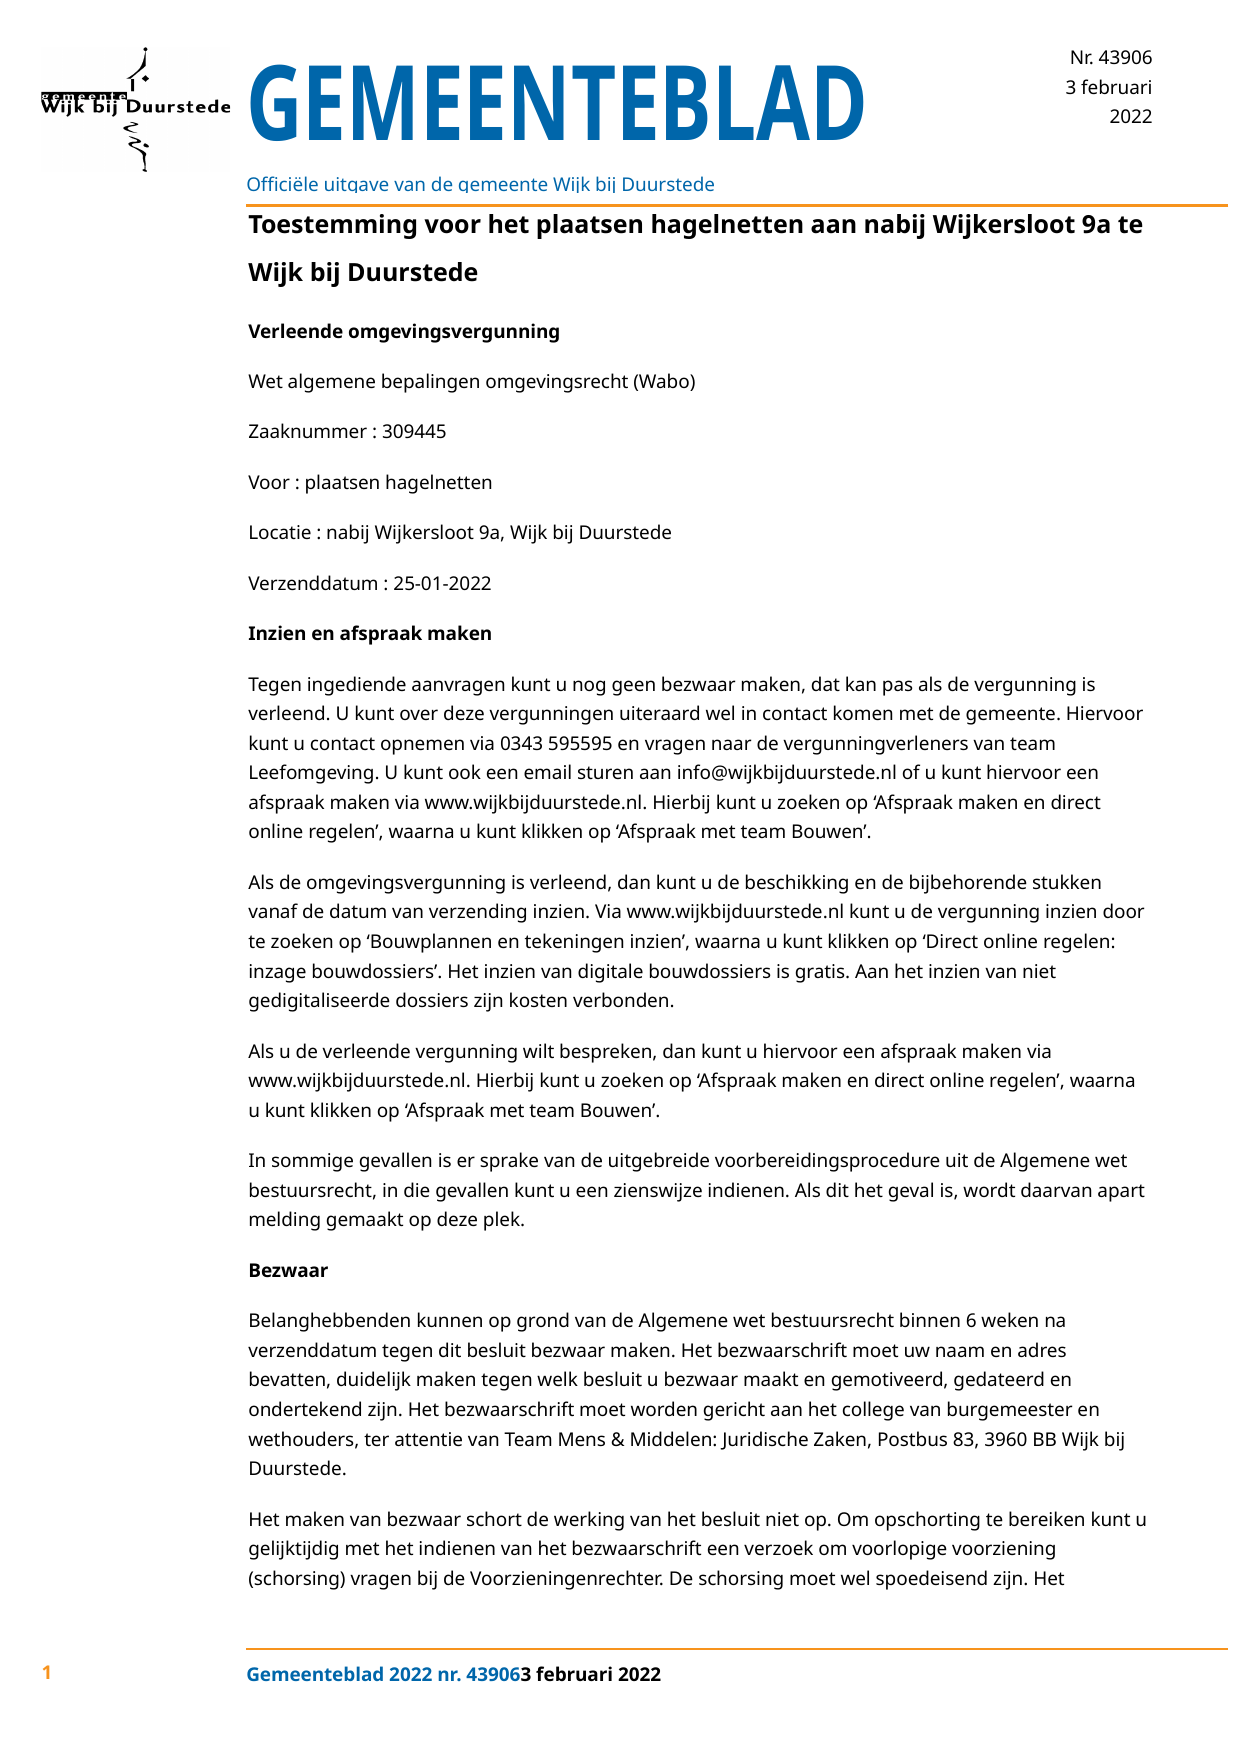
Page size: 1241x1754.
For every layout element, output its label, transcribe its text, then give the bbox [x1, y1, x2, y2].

text Zaaknummer : 309445 [248, 419, 1152, 444]
text Locatie : nabij Wijkersloot 9a, Wijk bij Duurstede [248, 519, 1152, 545]
text Het maken van bezwaar schort de werking van het besluit niet op. Om opschorting te bereiken kunt u gelijktijdig met het indienen van het bezwaarschrift een verzoek om voorlopige voorziening (schorsing) vragen bij de Voorzieningenrechter. De schorsing moet wel spoedeisend zijn. Het [248, 1506, 1152, 1591]
text Verzenddatum : 25-01-2022 [248, 570, 1152, 596]
text Als de omgevingsvergunning is verleend, dan kunt u de beschikking en de bijbehorende stukken vanaf de datum van verzending inzien. Via www.wijkbijduurstede.nl kunt u de vergunning inzien door te zoeken op ‘Bouwplannen en tekeningen inzien’, waarna u kunt klikken op ‘Direct online regelen: inzage bouwdossiers’. Het inzien van digitale bouwdossiers is gratis. Aan het inzien van niet gedigitaliseerde dossiers zijn kosten verbonden. [248, 869, 1152, 1013]
text Als u de verleende vergunning wilt bespreken, dan kunt u hiervoor een afspraak maken via www.wijkbijduurstede.nl. Hierbij kunt u zoeken op ‘Afspraak maken en direct online regelen’, waarna u kunt klikken op ‘Afspraak met team Bouwen’. [248, 1038, 1152, 1123]
text Toestemming voor het plaatsen hagelnetten aan nabij Wijkersloot 9a te Wijk bij Duurstede [248, 207, 1152, 288]
text Wet algemene bepalingen omgevingsrecht (Wabo) [248, 368, 1152, 394]
text Tegen ingediende aanvragen kunt u nog geen bezwaar maken, dat kan pas als de vergunning is verleend. U kunt over deze vergunningen uiteraard wel in contact komen met de gemeente. Hiervoor kunt u contact opnemen via 0343 595595 en vragen naar de vergunningverleners van team Leefomgeving. U kunt ook een email sturen aan info@wijkbijduurstede.nl of u kunt hiervoor een afspraak maken via www.wijkbijduurstede.nl. Hierbij kunt u zoeken op ‘Afspraak maken en direct online regelen’, waarna u kunt klikken op ‘Afspraak met team Bouwen’. [248, 671, 1152, 844]
text Belanghebbenden kunnen op grond van de Algemene wet bestuursrecht binnen 6 weken na verzenddatum tegen dit besluit bezwaar maken. Het bezwaarschrift moet uw naam en adres bevatten, duidelijk maken tegen welk besluit u bezwaar maakt en gemotiveerd, gedateerd en ondertekend zijn. Het bezwaarschrift moet worden gericht aan het college van burgemeester en wethouders, ter attentie van Team Mens & Middelen: Juridische Zaken, Postbus 83, 3960 BB Wijk bij Duurstede. [248, 1307, 1152, 1481]
text Inzien en afspraak maken [248, 620, 1152, 646]
text Bezwaar [248, 1257, 1152, 1283]
picture [41, 47, 231, 172]
text Verleende omgevingsvergunning [248, 318, 1152, 344]
text Voor : plaatsen hagelnetten [248, 469, 1152, 495]
text In sommige gevallen is er sprake van de uitgebreide voorbereidingsprocedure uit de Algemene wet bestuursrecht, in die gevallen kunt u een zienswijze indienen. Als dit het geval is, wordt daarvan apart melding gemaakt op deze plek. [248, 1147, 1152, 1232]
